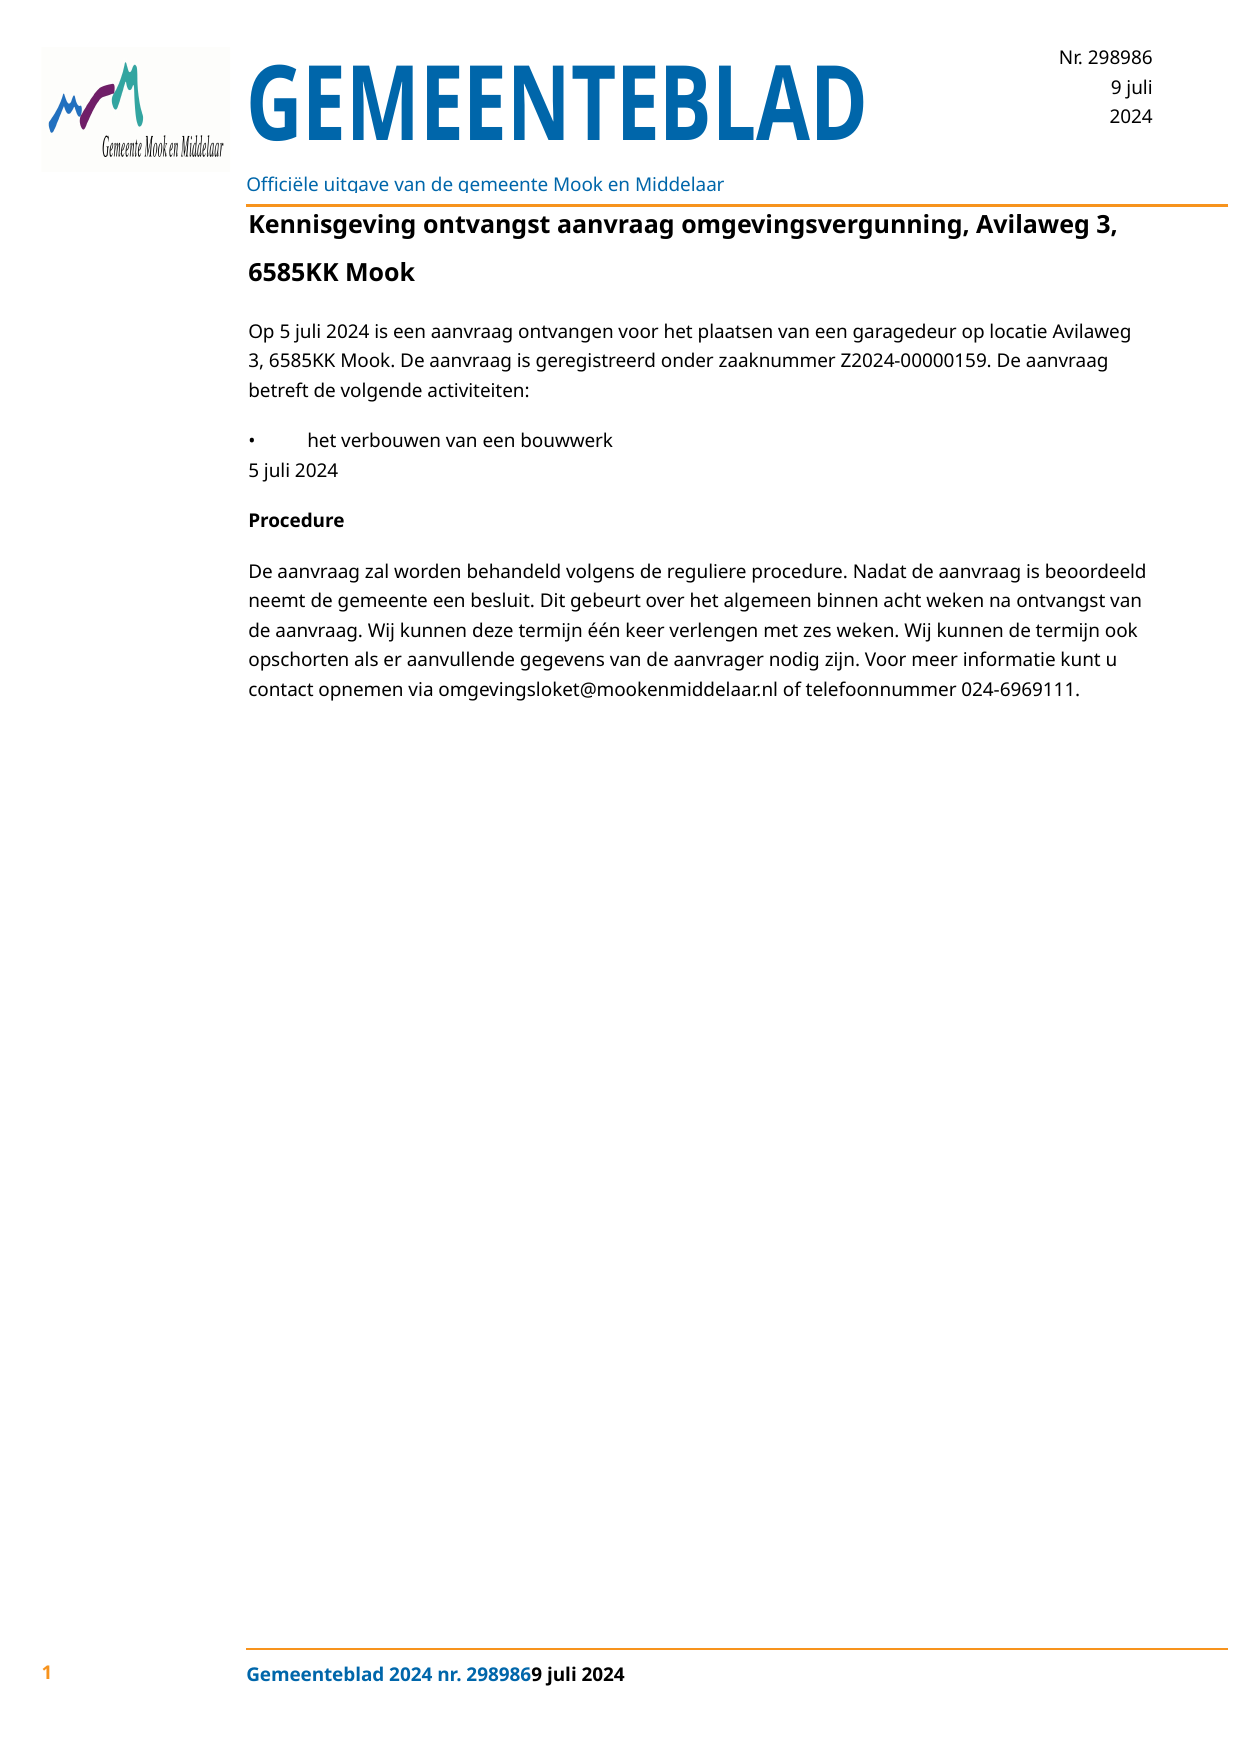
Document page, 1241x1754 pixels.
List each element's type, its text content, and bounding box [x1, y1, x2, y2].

list het verbouwen van een bouwwerk [248, 427, 1152, 453]
text Procedure [248, 507, 1152, 533]
text Kennisgeving ontvangst aanvraag omgevingsvergunning, Avilaweg 3, 6585KK Mook [248, 207, 1152, 288]
text 5 juli 2024 [248, 457, 1152, 483]
text Op 5 juli 2024 is een aanvraag ontvangen voor het plaatsen van een garagedeur op locatie Avilaweg 3, 6585KK Mook. De aanvraag is geregistreerd onder zaaknummer Z2024-00000159. De aanvraag betreft de volgende activiteiten: [248, 318, 1152, 403]
text De aanvraag zal worden behandeld volgens de reguliere procedure. Nadat de aanvraag is beoordeeld neemt de gemeente een besluit. Dit gebeurt over het algemeen binnen acht weken na ontvangst van de aanvraag. Wij kunnen deze termijn één keer verlengen met zes weken. Wij kunnen de termijn ook opschorten als er aanvullende gegevens van de aanvrager nodig zijn. Voor meer informatie kunt u contact opnemen via omgevingsloket@mookenmiddelaar.nl of telefoonnummer 024-6969111. [248, 558, 1152, 702]
picture [41, 47, 231, 172]
